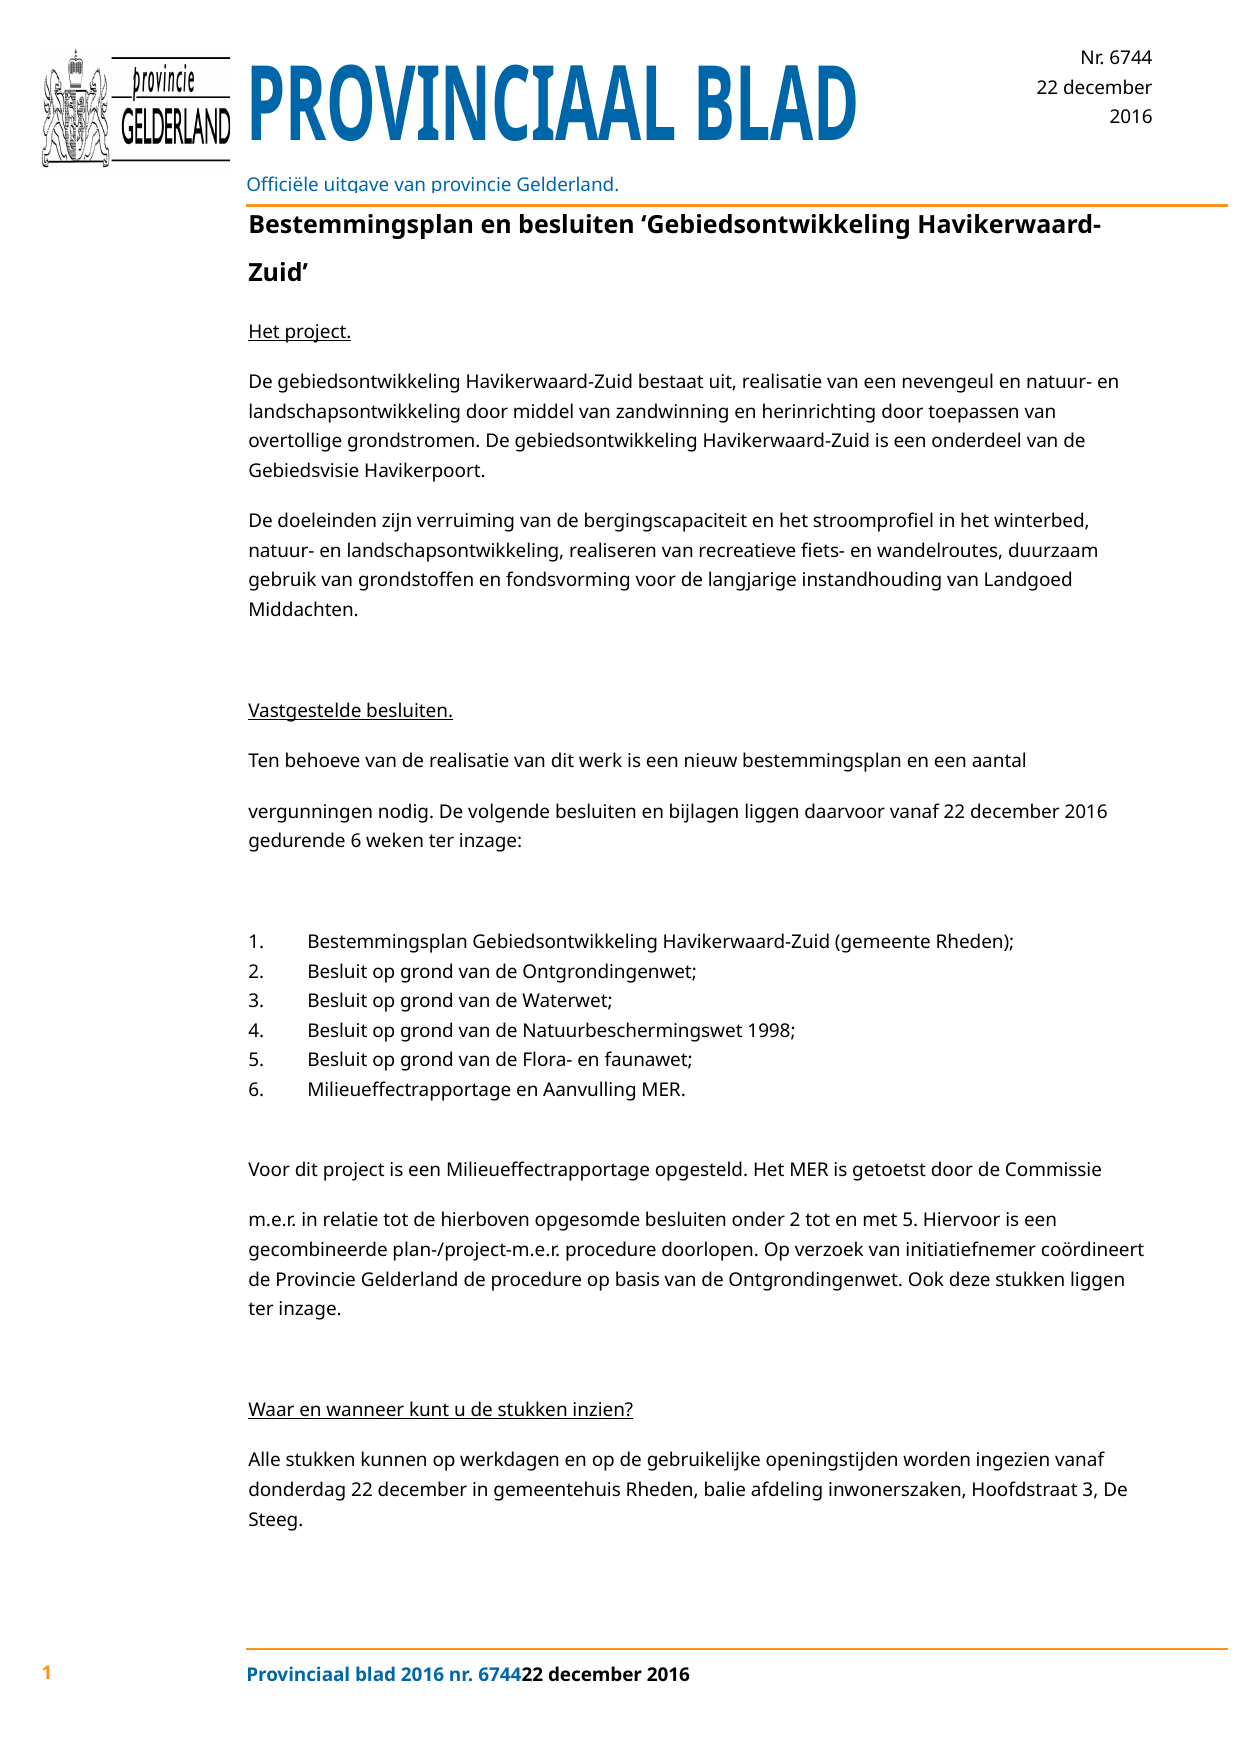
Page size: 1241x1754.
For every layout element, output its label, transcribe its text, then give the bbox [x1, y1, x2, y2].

text Het project. [248, 318, 1152, 344]
text De gebiedsontwikkeling Havikerwaard-Zuid bestaat uit, realisatie van een nevengeul en natuur- en landschapsontwikkeling door middel van zandwinning en herinrichting door toepassen van overtollige grondstromen. De gebiedsontwikkeling Havikerwaard-Zuid is een onderdeel van de Gebiedsvisie Havikerpoort. [248, 368, 1152, 483]
text De doeleinden zijn verruiming van de bergingscapaciteit en het stroomprofiel in het winterbed, natuur- en landschapsontwikkeling, realiseren van recreatieve fiets- en wandelroutes, duurzaam gebruik van grondstoffen en fondsvorming voor de langjarige instandhouding van Landgoed Middachten. [248, 507, 1152, 622]
list Bestemmingsplan Gebiedsontwikkeling Havikerwaard-Zuid (gemeente Rheden); [248, 928, 1152, 954]
list Besluit op grond van de Flora- en faunawet; [248, 1047, 1152, 1072]
list Milieueffectrapportage en Aanvulling MER. [248, 1076, 1152, 1102]
text m.e.r. in relatie tot de hierboven opgesomde besluiten onder 2 tot en met 5. Hiervoor is een gecombineerde plan-/project-m.e.r. procedure doorlopen. Op verzoek van initiatiefnemer coördineert de Provincie Gelderland de procedure op basis van de Ontgrondingenwet. Ook deze stukken liggen ter inzage. [248, 1207, 1152, 1321]
picture [41, 47, 231, 172]
list Besluit op grond van de Natuurbeschermingswet 1998; [248, 1017, 1152, 1043]
text Alle stukken kunnen op werkdagen en op de gebruikelijke openingstijden worden ingezien vanaf donderdag 22 december in gemeentehuis Rheden, balie afdeling inwonerszaken, Hoofdstraat 3, De Steeg. [248, 1447, 1152, 1532]
list Besluit op grond van de Waterwet; [248, 987, 1152, 1013]
text Voor dit project is een Milieueffectrapportage opgesteld. Het MER is getoetst door de Commissie [248, 1156, 1152, 1182]
text Vastgestelde besluiten. [248, 697, 1152, 723]
text Bestemmingsplan en besluiten ‘Gebiedsontwikkeling Havikerwaard-Zuid’ [248, 207, 1152, 288]
text vergunningen nodig. De volgende besluiten en bijlagen liggen daarvoor vanaf 22 december 2016 gedurende 6 weken ter inzage: [248, 798, 1152, 853]
text Waar en wanneer kunt u de stukken inzien? [248, 1396, 1152, 1422]
list Besluit op grond van de Ontgrondingenwet; [248, 958, 1152, 984]
text Ten behoeve van de realisatie van dit werk is een nieuw bestemmingsplan en een aantal [248, 747, 1152, 773]
